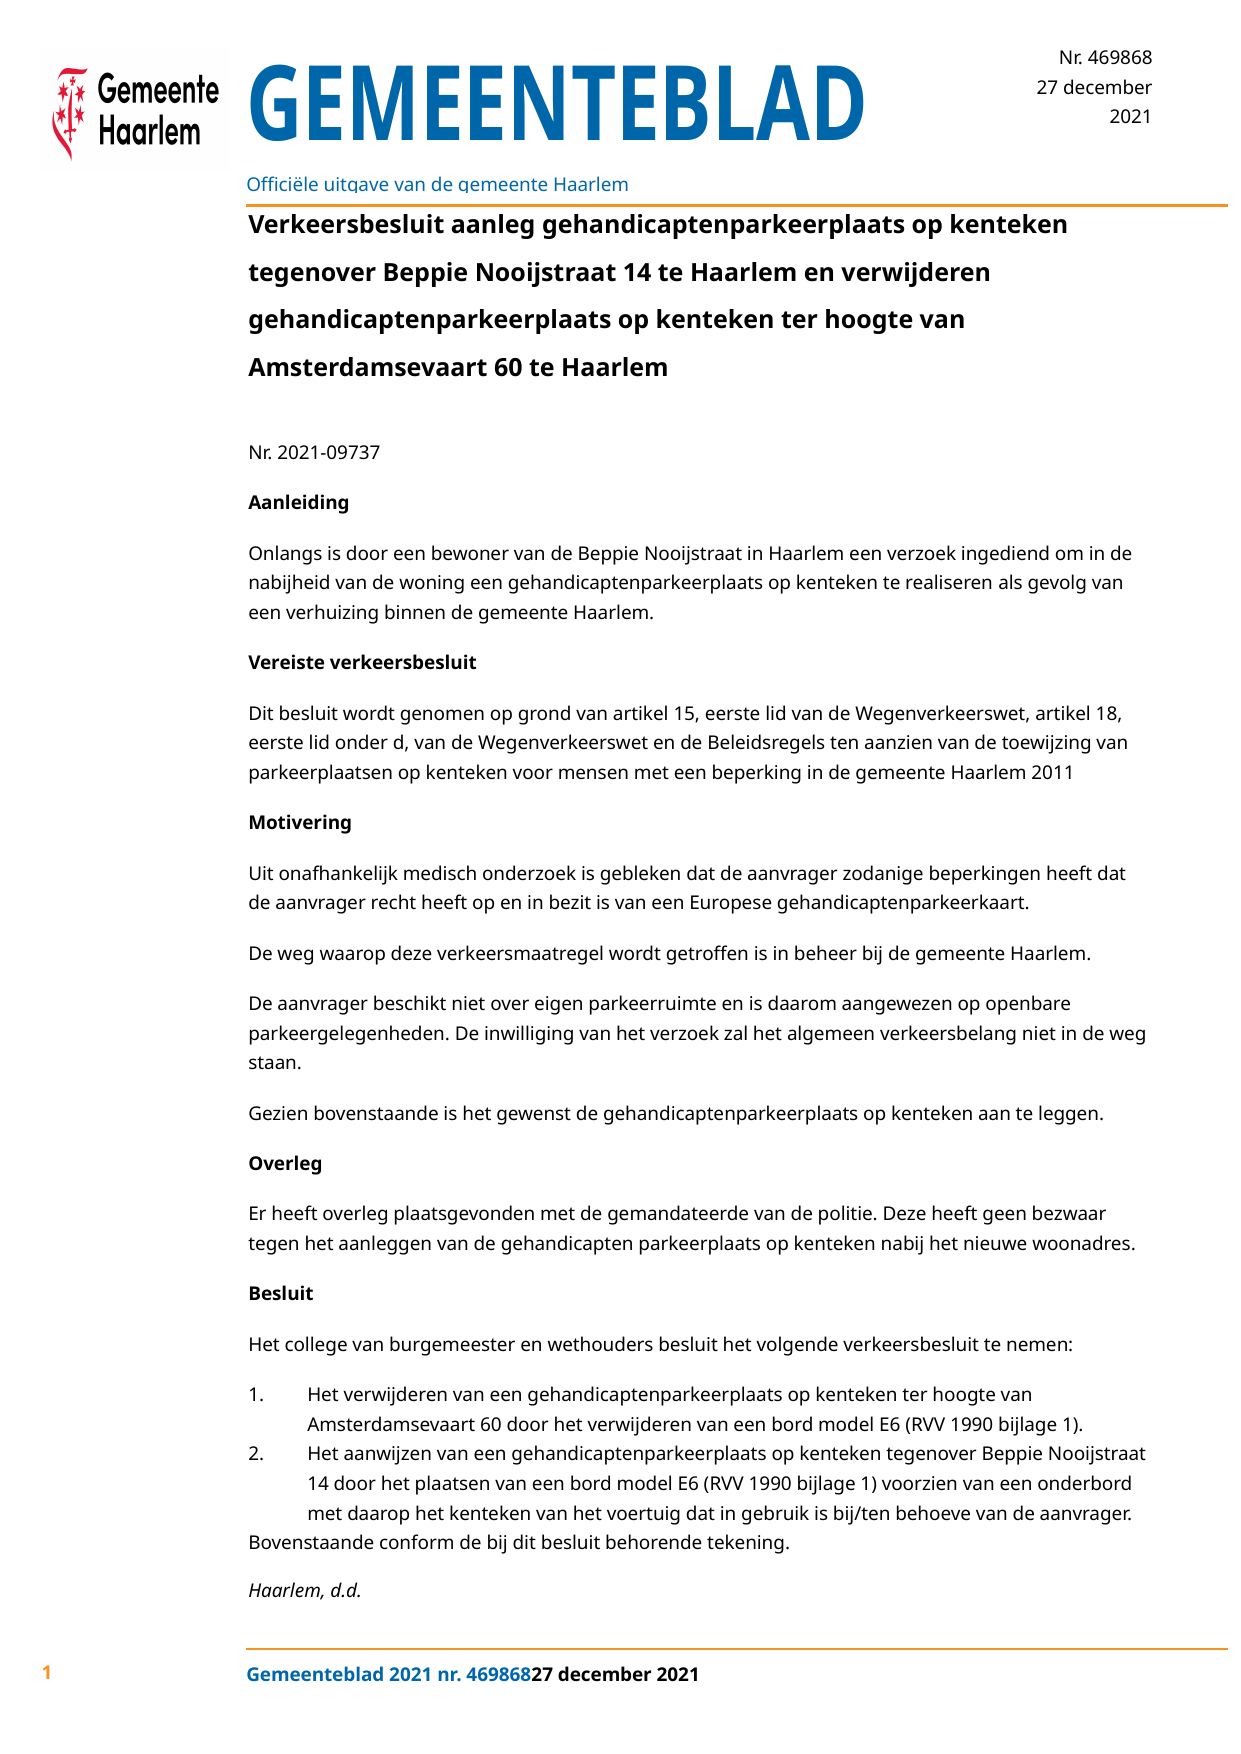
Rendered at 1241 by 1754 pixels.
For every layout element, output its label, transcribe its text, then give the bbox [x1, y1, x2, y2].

text Haarlem, d.d. [248, 1577, 1152, 1603]
text Besluit [248, 1281, 1152, 1306]
text Motivering [248, 809, 1152, 835]
text De aanvrager beschikt niet over eigen parkeerruimte en is daarom aangewezen op openbare parkeergelegenheden. De inwilliging van het verzoek zal het algemeen verkeersbelang niet in de weg staan. [248, 990, 1152, 1075]
text De weg waarop deze verkeersmaatregel wordt getroffen is in beheer bij de gemeente Haarlem. [248, 940, 1152, 965]
text Gezien bovenstaande is het gewenst de gehandicaptenparkeerplaats op kenteken aan te leggen. [248, 1100, 1152, 1125]
text Bovenstaande conform de bij dit besluit behorende tekening. [248, 1529, 1152, 1555]
text Dit besluit wordt genomen op grond van artikel 15, eerste lid van de Wegenverkeerswet, artikel 18, eerste lid onder d, van de Wegenverkeerswet en de Beleidsregels ten aanzien van de toewijzing van parkeerplaatsen op kenteken voor mensen met een beperking in de gemeente Haarlem 2011 [248, 700, 1152, 784]
text Vereiste verkeersbesluit [248, 649, 1152, 675]
text Onlangs is door een bewoner van de Beppie Nooijstraat in Haarlem een verzoek ingediend om in de nabijheid van de woning een gehandicaptenparkeerplaats op kenteken te realiseren als gevolg van een verhuizing binnen de gemeente Haarlem. [248, 540, 1152, 624]
text Nr. 2021-09737 [248, 439, 1152, 464]
text Verkeersbesluit aanleg gehandicaptenparkeerplaats op kenteken tegenover Beppie Nooijstraat 14 te Haarlem en verwijderen gehandicaptenparkeerplaats op kenteken ter hoogte van Amsterdamsevaart 60 te Haarlem [248, 207, 1152, 384]
text Uit onafhankelijk medisch onderzoek is gebleken dat de aanvrager zodanige beperkingen heeft dat de aanvrager recht heeft op en in bezit is van een Europese gehandicaptenparkeerkaart. [248, 860, 1152, 915]
text Overleg [248, 1150, 1152, 1176]
text Het college van burgemeester en wethouders besluit het volgende verkeersbesluit te nemen: [248, 1331, 1152, 1357]
picture [41, 47, 231, 172]
list Het verwijderen van een gehandicaptenparkeerplaats op kenteken ter hoogte van Amsterdamsevaart 60 door het verwijderen van een bord model E6 (RVV 1990 bijlage 1). [248, 1381, 1152, 1437]
text Aanleiding [248, 489, 1152, 515]
text Er heeft overleg plaatsgevonden met de gemandateerde van de politie. Deze heeft geen bezwaar tegen het aanleggen van de gehandicapten parkeerplaats op kenteken nabij het nieuwe woonadres. [248, 1201, 1152, 1256]
list Het aanwijzen van een gehandicaptenparkeerplaats op kenteken tegenover Beppie Nooijstraat 14 door het plaatsen van een bord model E6 (RVV 1990 bijlage 1) voorzien van een onderbord met daarop het kenteken van het voertuig dat in gebruik is bij/ten behoeve van de aanvrager. [248, 1441, 1152, 1525]
